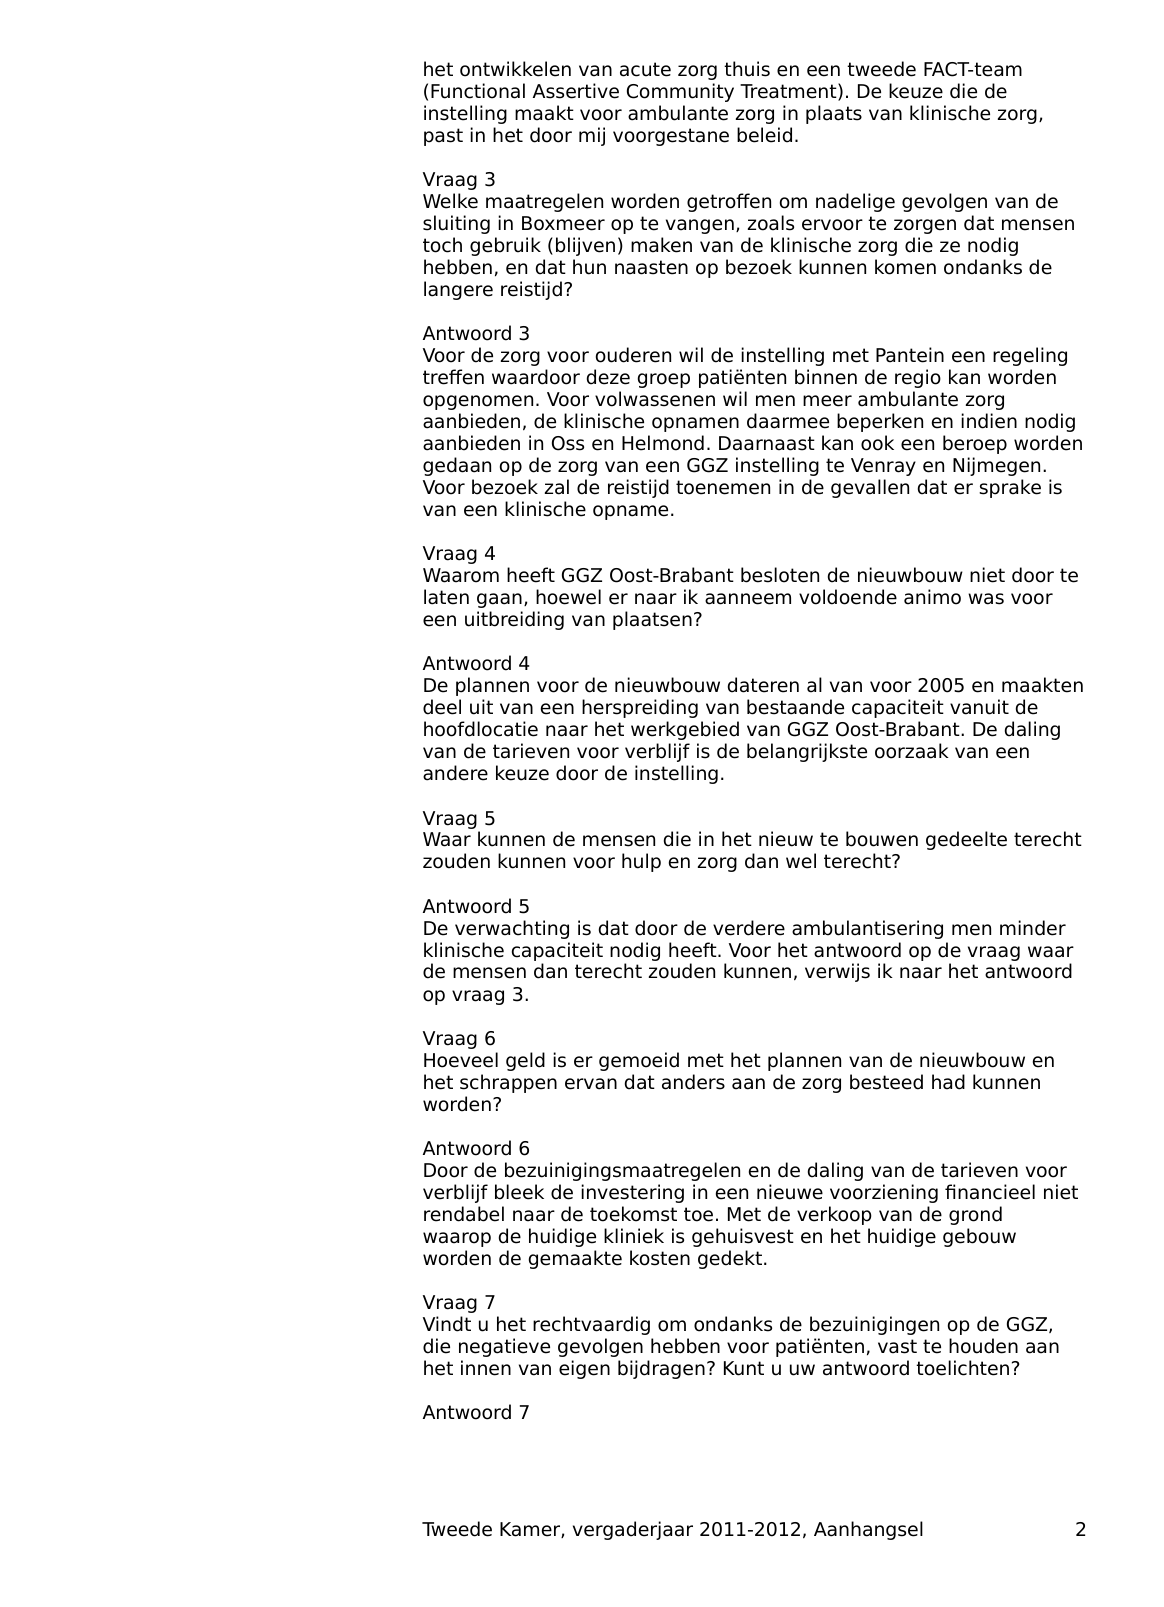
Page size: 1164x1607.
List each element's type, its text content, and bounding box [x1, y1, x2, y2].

text Vraag 4 [422, 543, 1087, 565]
text Antwoord 7 [422, 1402, 1087, 1424]
text Vraag 3 [422, 169, 1087, 191]
text Antwoord 6 [422, 1138, 1087, 1160]
text Vraag 7 [422, 1292, 1087, 1314]
text het ontwikkelen van acute zorg thuis en een tweede FACT-team (Functional Assertive Community Treatment). De keuze die de instelling maakt voor ambulante zorg in plaats van klinische zorg, past in het door mij voorgestane beleid. [422, 59, 1087, 147]
text Door de bezuinigingsmaatregelen en de daling van de tarieven voor verblijf bleek de investering in een nieuwe voorziening financieel niet rendabel naar de toekomst toe. Met de verkoop van de grond waarop de huidige kliniek is gehuisvest en het huidige gebouw worden de gemaakte kosten gedekt. [422, 1160, 1087, 1269]
text Antwoord 5 [422, 896, 1087, 917]
text Vraag 5 [422, 807, 1087, 829]
text Antwoord 4 [422, 653, 1087, 675]
text Waarom heeft GGZ Oost-Brabant besloten de nieuwbouw niet door te laten gaan, hoewel er naar ik aanneem voldoende animo was voor een uitbreiding van plaatsen? [422, 565, 1087, 631]
text Voor de zorg voor ouderen wil de instelling met Pantein een regeling treffen waardoor deze groep patiënten binnen de regio kan worden opgenomen. Voor volwassenen wil men meer ambulante zorg aanbieden, de klinische opnamen daarmee beperken en indien nodig aanbieden in Oss en Helmond. Daarnaast kan ook een beroep worden gedaan op de zorg van een GGZ instelling te Venray en Nijmegen. Voor bezoek zal de reistijd toenemen in de gevallen dat er sprake is van een klinische opname. [422, 345, 1087, 521]
text De verwachting is dat door de verdere ambulantisering men minder klinische capaciteit nodig heeft. Voor het antwoord op de vraag waar de mensen dan terecht zouden kunnen, verwijs ik naar het antwoord op vraag 3. [422, 917, 1087, 1005]
text Hoeveel geld is er gemoeid met het plannen van de nieuwbouw en het schrappen ervan dat anders aan de zorg besteed had kunnen worden? [422, 1049, 1087, 1116]
text Antwoord 3 [422, 323, 1087, 345]
text De plannen voor de nieuwbouw dateren al van voor 2005 en maakten deel uit van een herspreiding van bestaande capaciteit vanuit de hoofdlocatie naar het werkgebied van GGZ Oost-Brabant. De daling van de tarieven voor verblijf is de belangrijkste oorzaak van een andere keuze door de instelling. [422, 675, 1087, 785]
text Waar kunnen de mensen die in het nieuw te bouwen gedeelte terecht zouden kunnen voor hulp en zorg dan wel terecht? [422, 829, 1087, 873]
text Vindt u het rechtvaardig om ondanks de bezuinigingen op de GGZ, die negatieve gevolgen hebben voor patiënten, vast te houden aan het innen van eigen bijdragen? Kunt u uw antwoord toelichten? [422, 1314, 1087, 1380]
text Vraag 6 [422, 1028, 1087, 1049]
text Welke maatregelen worden getroffen om nadelige gevolgen van de sluiting in Boxmeer op te vangen, zoals ervoor te zorgen dat mensen toch gebruik (blijven) maken van de klinische zorg die ze nodig hebben, en dat hun naasten op bezoek kunnen komen ondanks de langere reistijd? [422, 191, 1087, 301]
